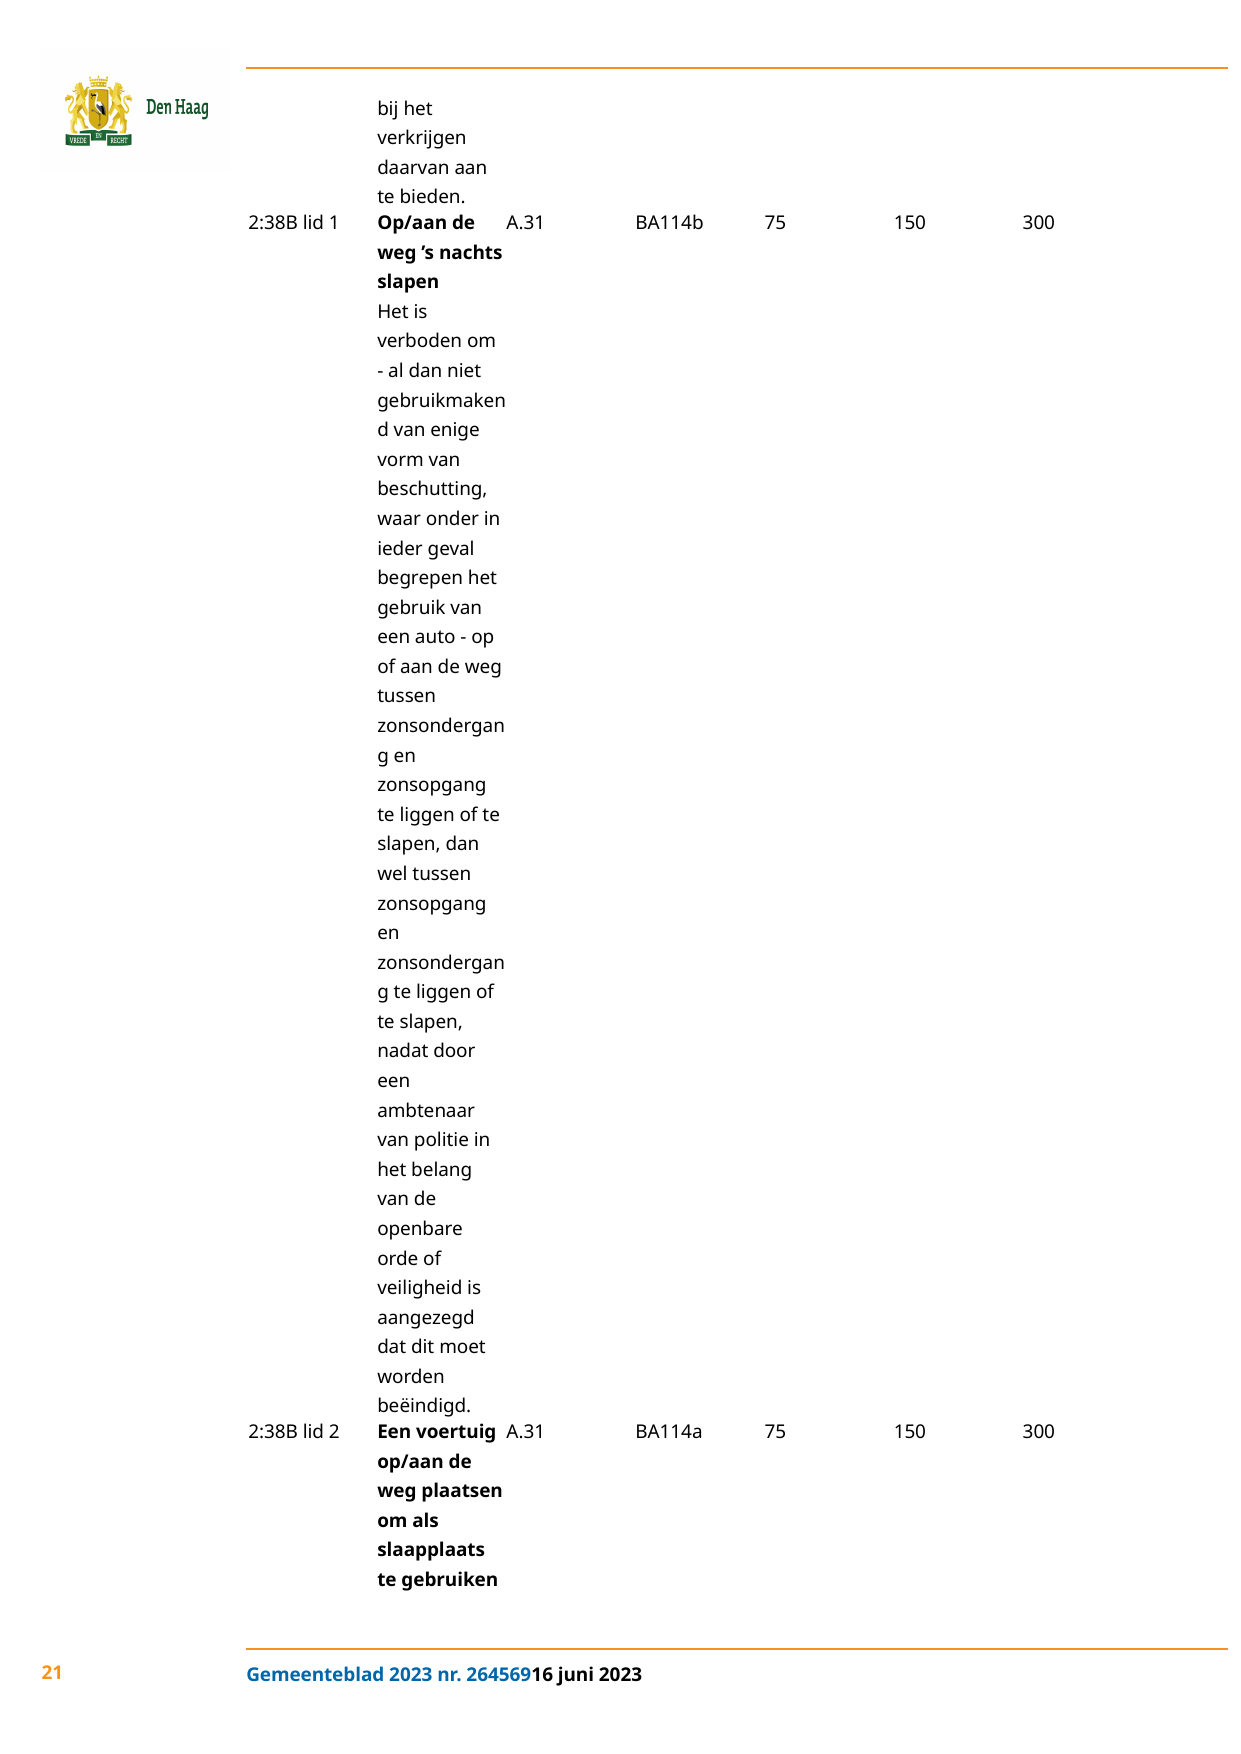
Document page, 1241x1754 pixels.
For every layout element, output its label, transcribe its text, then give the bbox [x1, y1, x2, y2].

table_cell [1023, 95, 1152, 209]
table_cell 2:38B lid 1 [248, 209, 377, 1418]
table_cell 2:38B lid 2 [248, 1418, 377, 1592]
table_cell bij het verkrijgen daarvan aan te bieden. [377, 95, 506, 209]
table_cell Op/aan de weg ’s nachts slapen Het is verboden om - al dan niet gebruikmakend van enige vorm van beschutting, waar onder in ieder geval begrepen het gebruik van een auto - op of aan de weg tussen zonsondergang en zonsopgang te liggen of te slapen, dan wel tussen zonsopgang en zonsondergang te liggen of te slapen, nadat door een ambtenaar van politie in het belang van de openbare orde of veiligheid is aangezegd dat dit moet worden beëindigd. [377, 209, 506, 1418]
picture [41, 47, 231, 172]
table_cell 75 [764, 1418, 893, 1592]
table_cell BA114b [635, 209, 764, 1418]
table_cell A.31 [506, 1418, 635, 1592]
table_cell 75 [764, 209, 893, 1418]
table_cell 150 [894, 209, 1022, 1418]
table_cell 300 [1023, 209, 1152, 1418]
table_cell [248, 95, 377, 209]
table_cell - [506, 95, 635, 209]
table_cell [635, 95, 764, 209]
table_cell A.31 [506, 209, 635, 1418]
table_cell 150 [894, 1418, 1022, 1592]
table_cell BA114a [635, 1418, 764, 1592]
table_cell Een voertuig op/aan de weg plaatsen om als slaapplaats te gebruiken [377, 1418, 506, 1592]
table_cell [894, 95, 1022, 209]
table_cell [764, 95, 893, 209]
table_cell 300 [1023, 1418, 1152, 1592]
